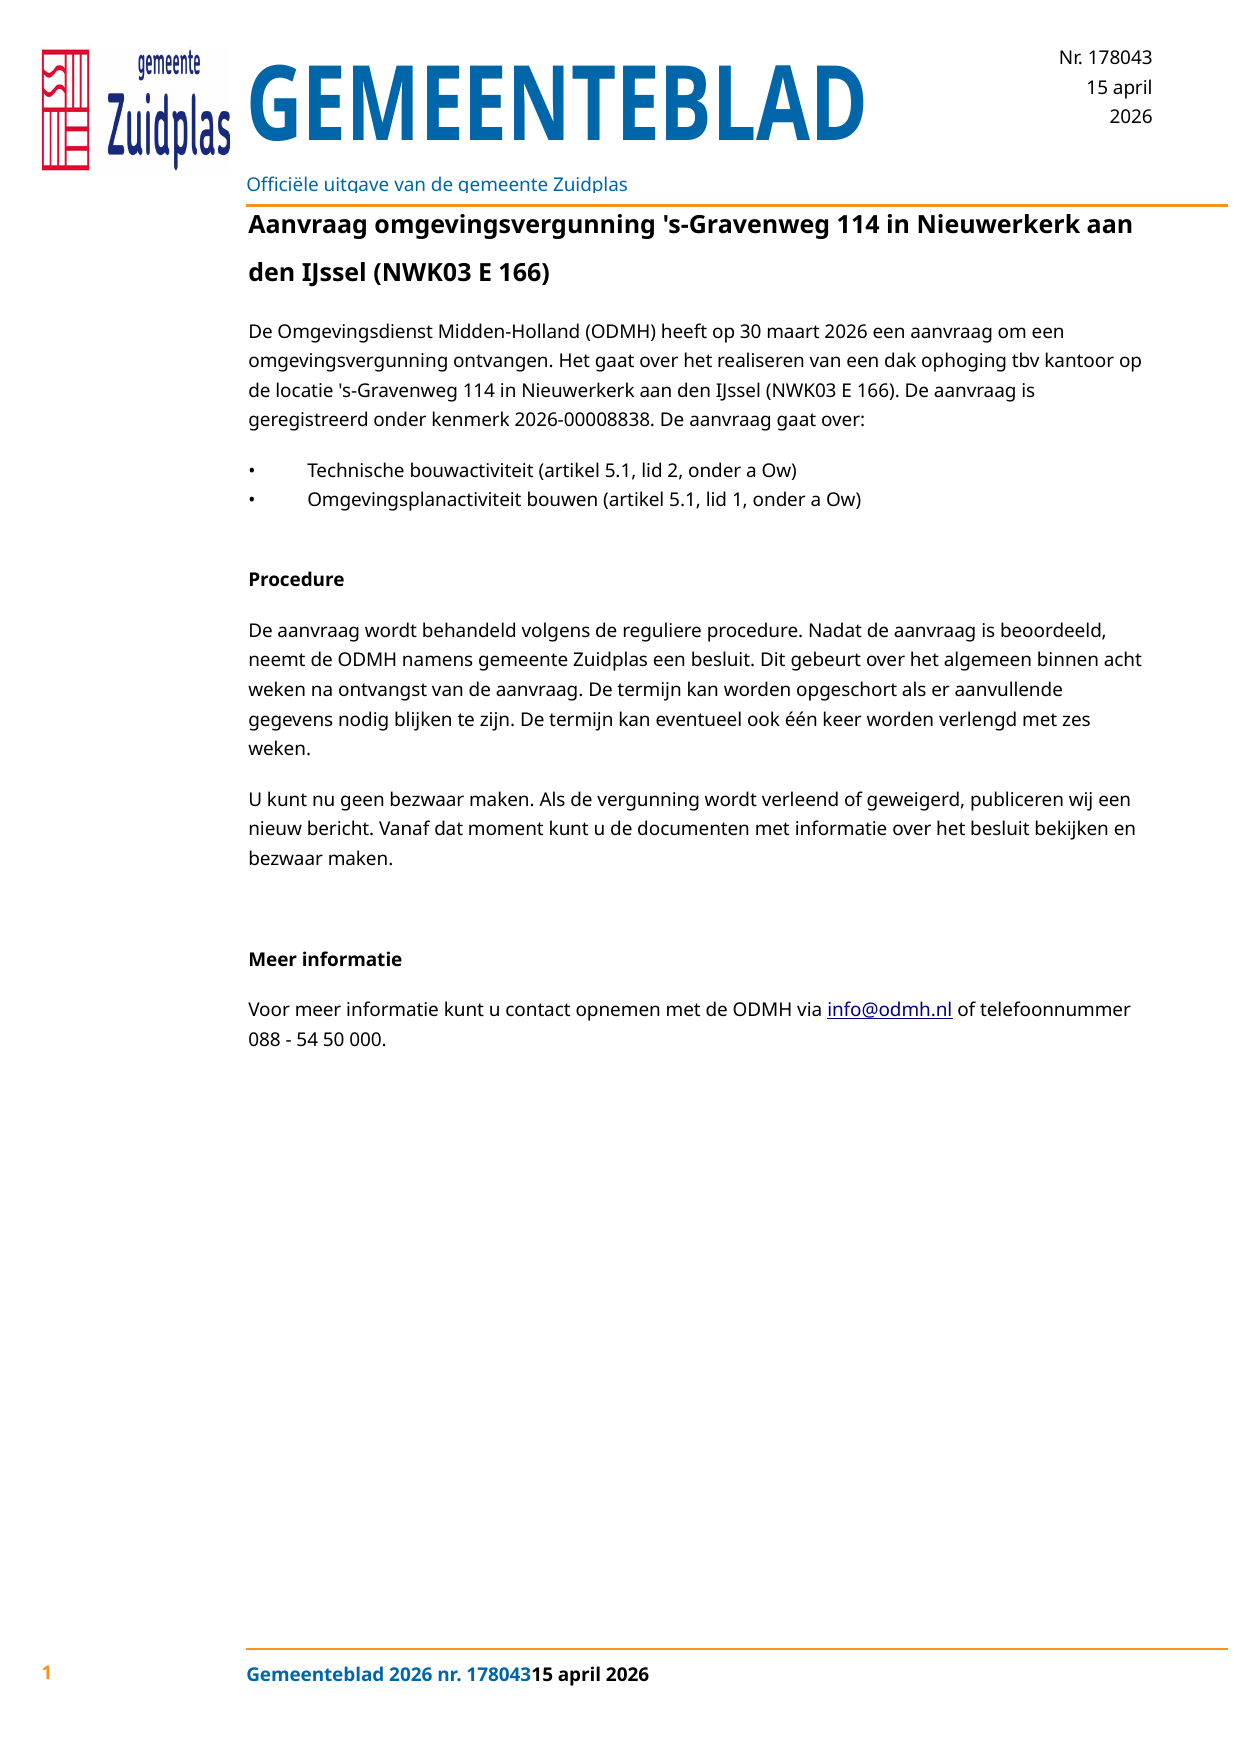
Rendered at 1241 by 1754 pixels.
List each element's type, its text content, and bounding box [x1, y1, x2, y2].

text Aanvraag omgevingsvergunning 's-Gravenweg 114 in Nieuwerkerk aan den IJssel (NWK03 E 166) [248, 207, 1152, 288]
text Meer informatie [248, 946, 1152, 972]
list Technische bouwactiviteit (artikel 5.1, lid 2, onder a Ow) [248, 457, 1152, 483]
text U kunt nu geen bezwaar maken. Als de vergunning wordt verleend of geweigerd, publiceren wij een nieuw bericht. Vanaf dat moment kunt u de documenten met informatie over het besluit bekijken en bezwaar maken. [248, 786, 1152, 871]
text Voor meer informatie kunt u contact opnemen met de ODMH via info@odmh.nl of telefoonnummer 088 - 54 50 000. [248, 996, 1152, 1052]
picture [41, 47, 231, 172]
list Omgevingsplanactiviteit bouwen (artikel 5.1, lid 1, onder a Ow) [248, 487, 1152, 512]
text Procedure [248, 567, 1152, 592]
text De aanvraag wordt behandeld volgens de reguliere procedure. Nadat de aanvraag is beoordeeld, neemt de ODMH namens gemeente Zuidplas een besluit. Dit gebeurt over het algemeen binnen acht weken na ontvangst van de aanvraag. De termijn kan worden opgeschort als er aanvullende gegevens nodig blijken te zijn. De termijn kan eventueel ook één keer worden verlengd met zes weken. [248, 617, 1152, 761]
text De Omgevingsdienst Midden-Holland (ODMH) heeft op 30 maart 2026 een aanvraag om een omgevingsvergunning ontvangen. Het gaat over het realiseren van een dak ophoging tbv kantoor op de locatie 's-Gravenweg 114 in Nieuwerkerk aan den IJssel (NWK03 E 166). De aanvraag is geregistreerd onder kenmerk 2026-00008838. De aanvraag gaat over: [248, 318, 1152, 432]
